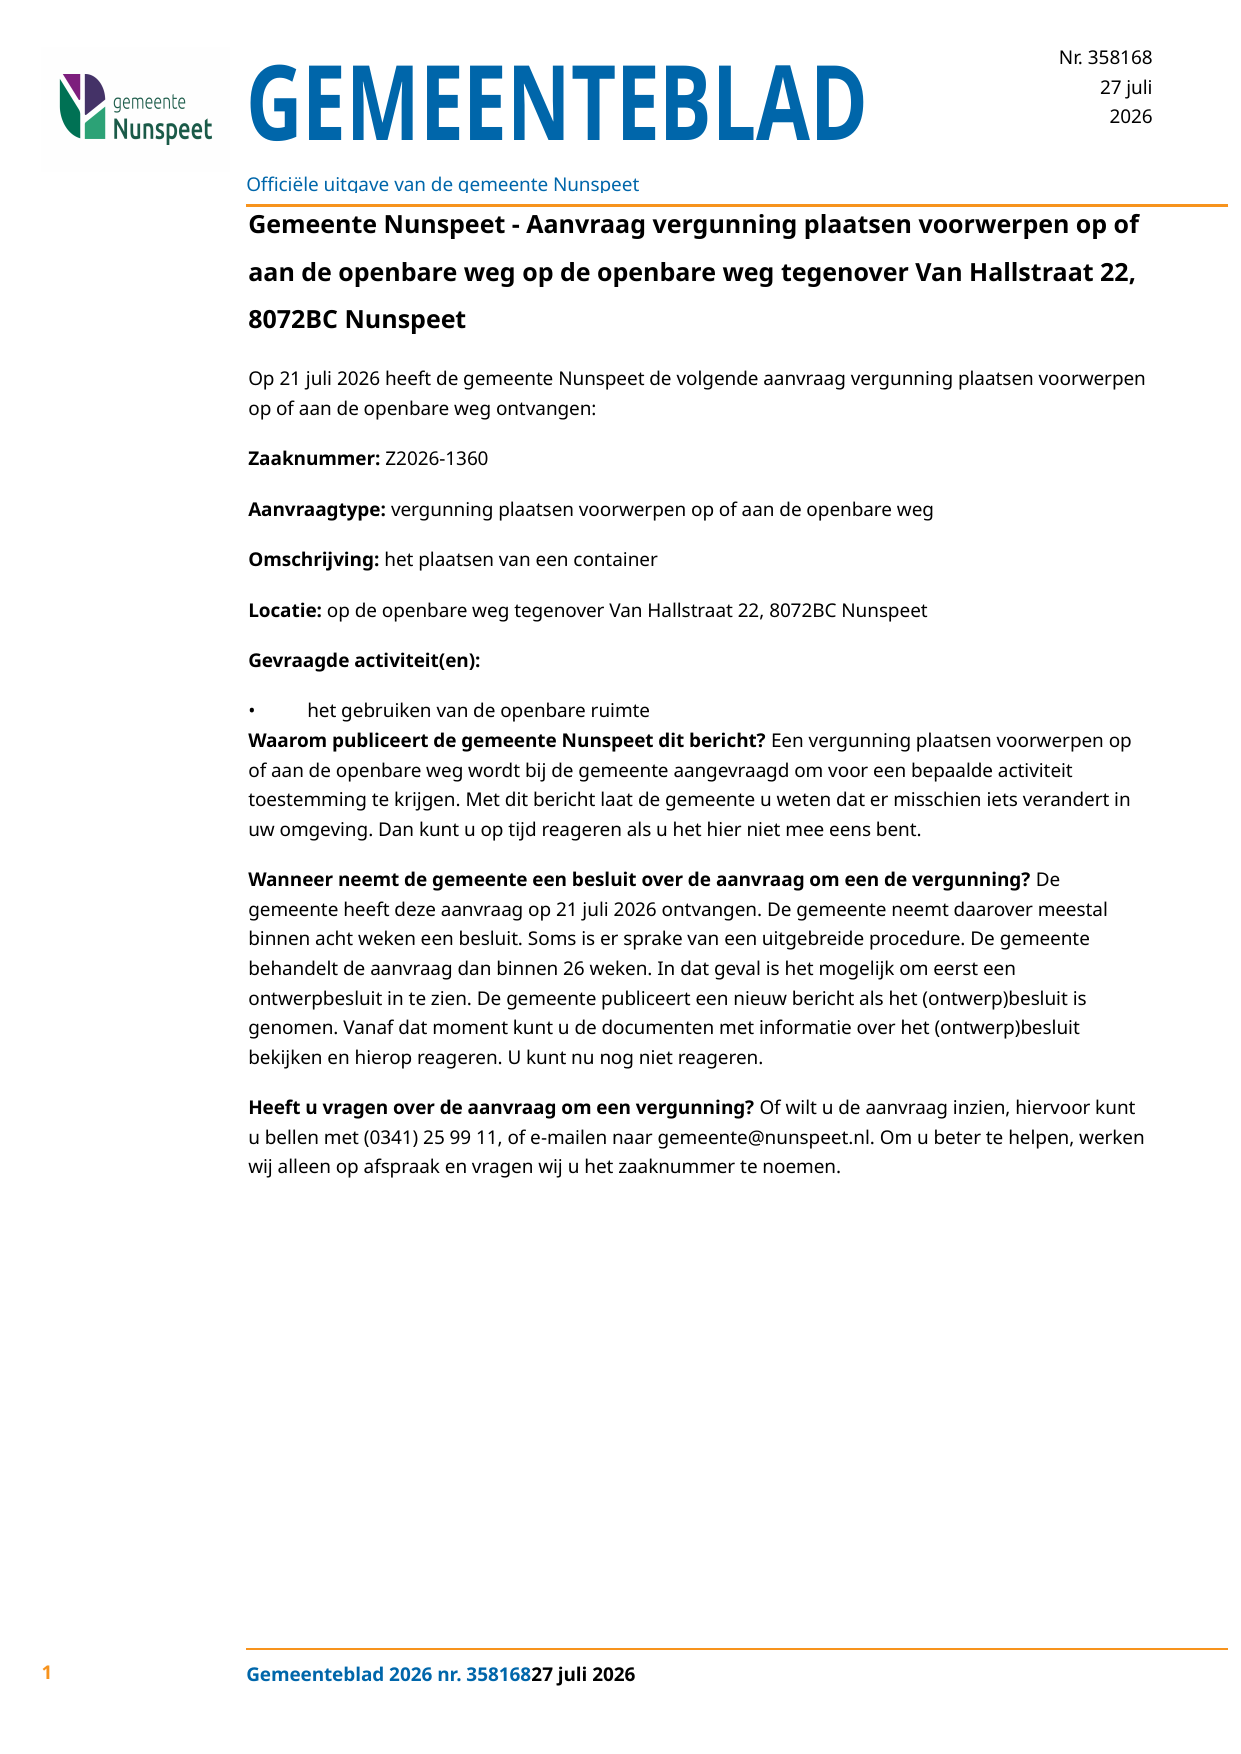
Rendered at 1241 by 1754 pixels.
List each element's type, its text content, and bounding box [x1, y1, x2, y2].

list het gebruiken van de openbare ruimte [248, 698, 1152, 723]
text Heeft u vragen over de aanvraag om een vergunning? Of wilt u de aanvraag inzien, hiervoor kunt u bellen met (0341) 25 99 11, of e-mailen naar gemeente@nunspeet.nl. Om u beter te helpen, werken wij alleen op afspraak en vragen wij u het zaaknummer te noemen. [248, 1094, 1152, 1179]
text Wanneer neemt de gemeente een besluit over de aanvraag om een de vergunning? De gemeente heeft deze aanvraag op 21 juli 2026 ontvangen. De gemeente neemt daarover meestal binnen acht weken een besluit. Soms is er sprake van een uitgebreide procedure. De gemeente behandelt de aanvraag dan binnen 26 weken. In dat geval is het mogelijk om eerst een ontwerpbesluit in te zien. De gemeente publiceert een nieuw bericht als het (ontwerp)besluit is genomen. Vanaf dat moment kunt u de documenten met informatie over het (ontwerp)besluit bekijken en hierop reageren. U kunt nu nog niet reageren. [248, 866, 1152, 1069]
text Gemeente Nunspeet - Aanvraag vergunning plaatsen voorwerpen op of aan de openbare weg op de openbare weg tegenover Van Hallstraat 22, 8072BC Nunspeet [248, 207, 1152, 336]
text Omschrijving: het plaatsen van een container [248, 546, 1152, 572]
text Op 21 juli 2026 heeft de gemeente Nunspeet de volgende aanvraag vergunning plaatsen voorwerpen op of aan de openbare weg ontvangen: [248, 366, 1152, 421]
text Aanvraagtype: vergunning plaatsen voorwerpen op of aan de openbare weg [248, 496, 1152, 522]
text Zaaknummer: Z2026-1360 [248, 446, 1152, 471]
text Gevraagde activiteit(en): [248, 647, 1152, 673]
text Locatie: op de openbare weg tegenover Van Hallstraat 22, 8072BC Nunspeet [248, 597, 1152, 622]
picture [41, 47, 231, 172]
text Waarom publiceert de gemeente Nunspeet dit bericht? Een vergunning plaatsen voorwerpen op of aan de openbare weg wordt bij de gemeente aangevraagd om voor een bepaalde activiteit toestemming te krijgen. Met dit bericht laat de gemeente u weten dat er misschien iets verandert in uw omgeving. Dan kunt u op tijd reageren als u het hier niet mee eens bent. [248, 727, 1152, 842]
